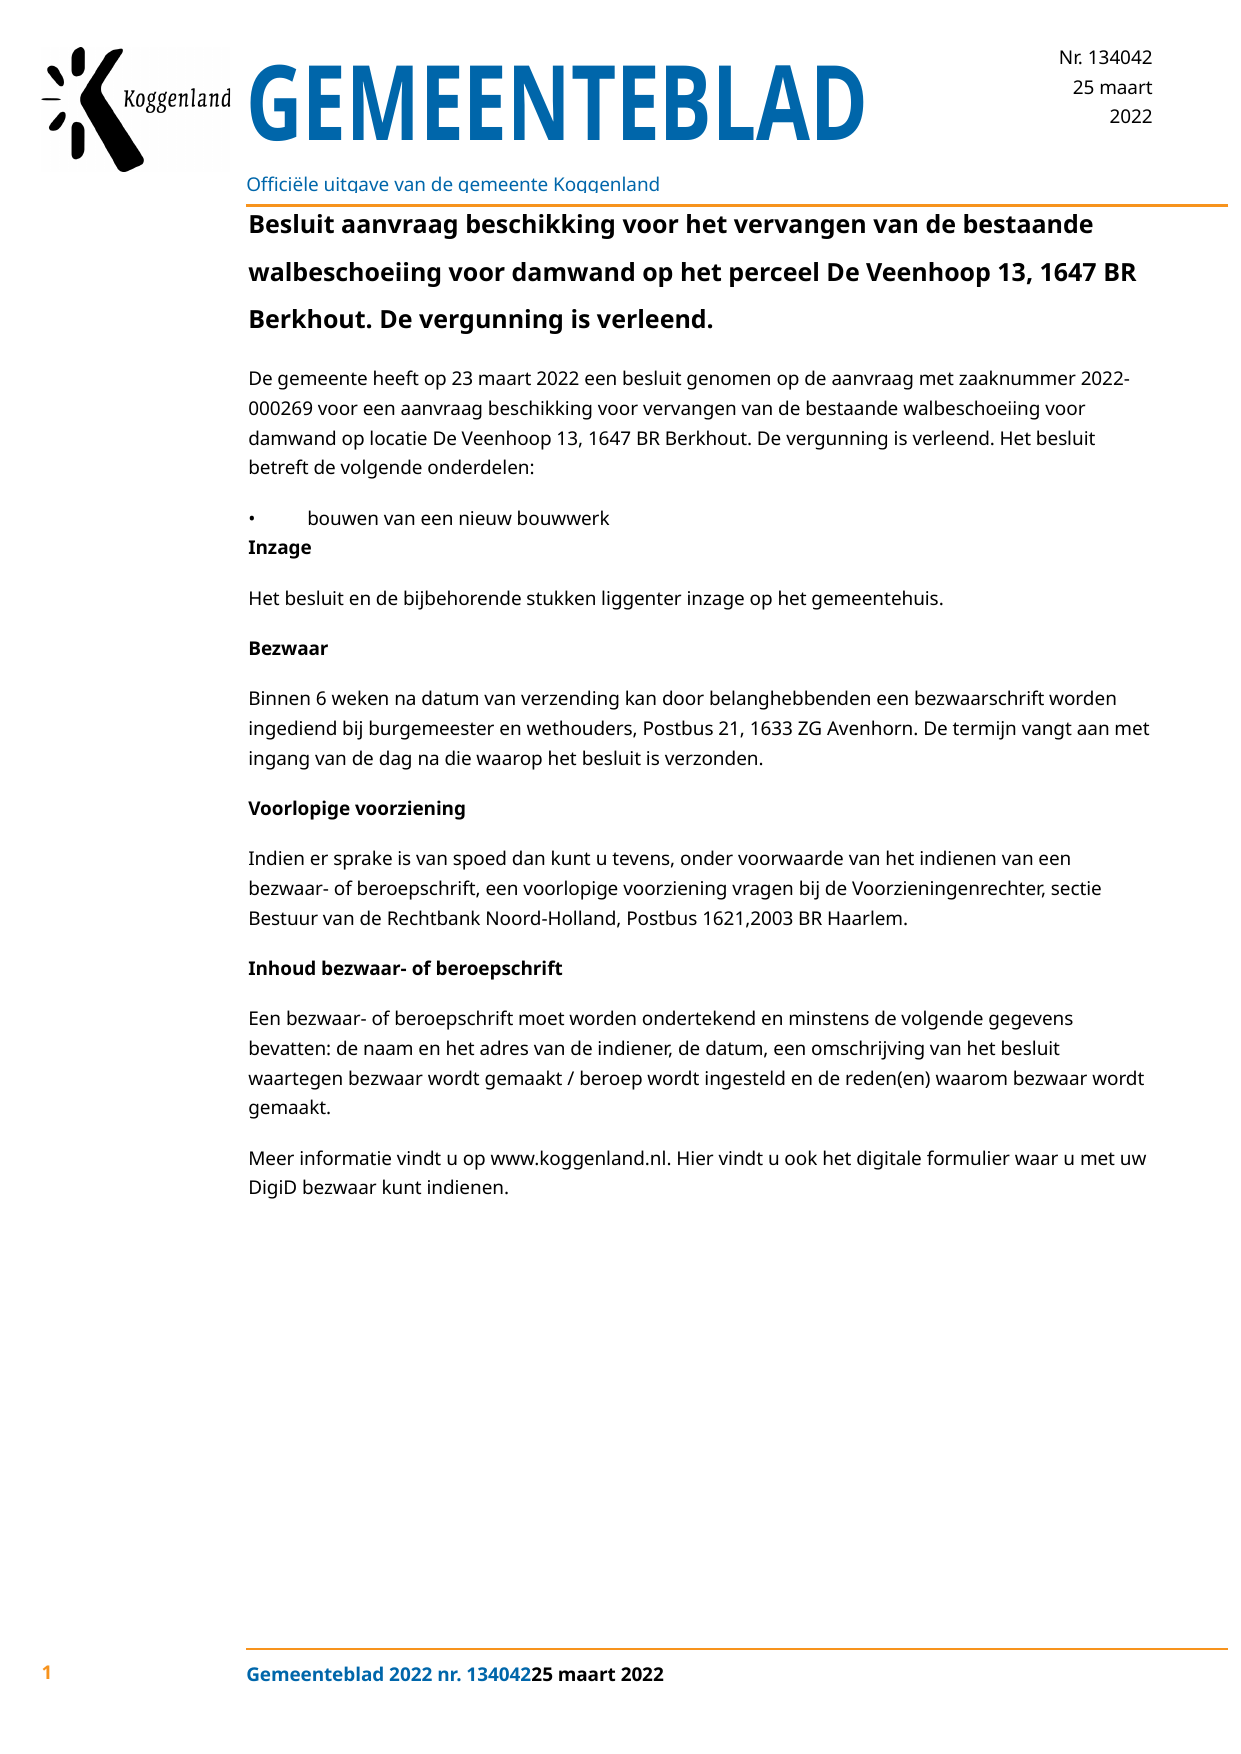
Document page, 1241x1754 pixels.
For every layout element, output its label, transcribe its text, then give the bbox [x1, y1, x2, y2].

list bouwen van een nieuw bouwwerk [248, 505, 1152, 530]
text Besluit aanvraag beschikking voor het vervangen van de bestaande walbeschoeiing voor damwand op het perceel De Veenhoop 13, 1647 BR Berkhout. De vergunning is verleend. [248, 207, 1152, 336]
text Voorlopige voorziening [248, 795, 1152, 821]
text De gemeente heeft op 23 maart 2022 een besluit genomen op de aanvraag met zaaknummer 2022-000269 voor een aanvraag beschikking voor vervangen van de bestaande walbeschoeiing voor damwand op locatie De Veenhoop 13, 1647 BR Berkhout. De vergunning is verleend. Het besluit betreft de volgende onderdelen: [248, 366, 1152, 480]
text Het besluit en de bijbehorende stukken liggenter inzage op het gemeentehuis. [248, 585, 1152, 610]
text Inzage [248, 534, 1152, 560]
text Meer informatie vindt u op www.koggenland.nl. Hier vindt u ook het digitale formulier waar u met uw DigiD bezwaar kunt indienen. [248, 1145, 1152, 1200]
text Inhoud bezwaar- of beroepschrift [248, 955, 1152, 981]
text Indien er sprake is van spoed dan kunt u tevens, onder voorwaarde van het indienen van een bezwaar- of beroepschrift, een voorlopige voorziening vragen bij de Voorzieningenrechter, sectie Bestuur van de Rechtbank Noord-Holland, Postbus 1621,2003 BR Haarlem. [248, 846, 1152, 930]
text Bezwaar [248, 635, 1152, 661]
text Een bezwaar- of beroepschrift moet worden ondertekend en minstens de volgende gegevens bevatten: de naam en het adres van de indiener, de datum, een omschrijving van het besluit waartegen bezwaar wordt gemaakt / beroep wordt ingesteld en de reden(en) waarom bezwaar wordt gemaakt. [248, 1006, 1152, 1120]
picture [41, 47, 231, 172]
text Binnen 6 weken na datum van verzending kan door belanghebbenden een bezwaarschrift worden ingediend bij burgemeester en wethouders, Postbus 21, 1633 ZG Avenhorn. De termijn vangt aan met ingang van de dag na die waarop het besluit is verzonden. [248, 686, 1152, 770]
